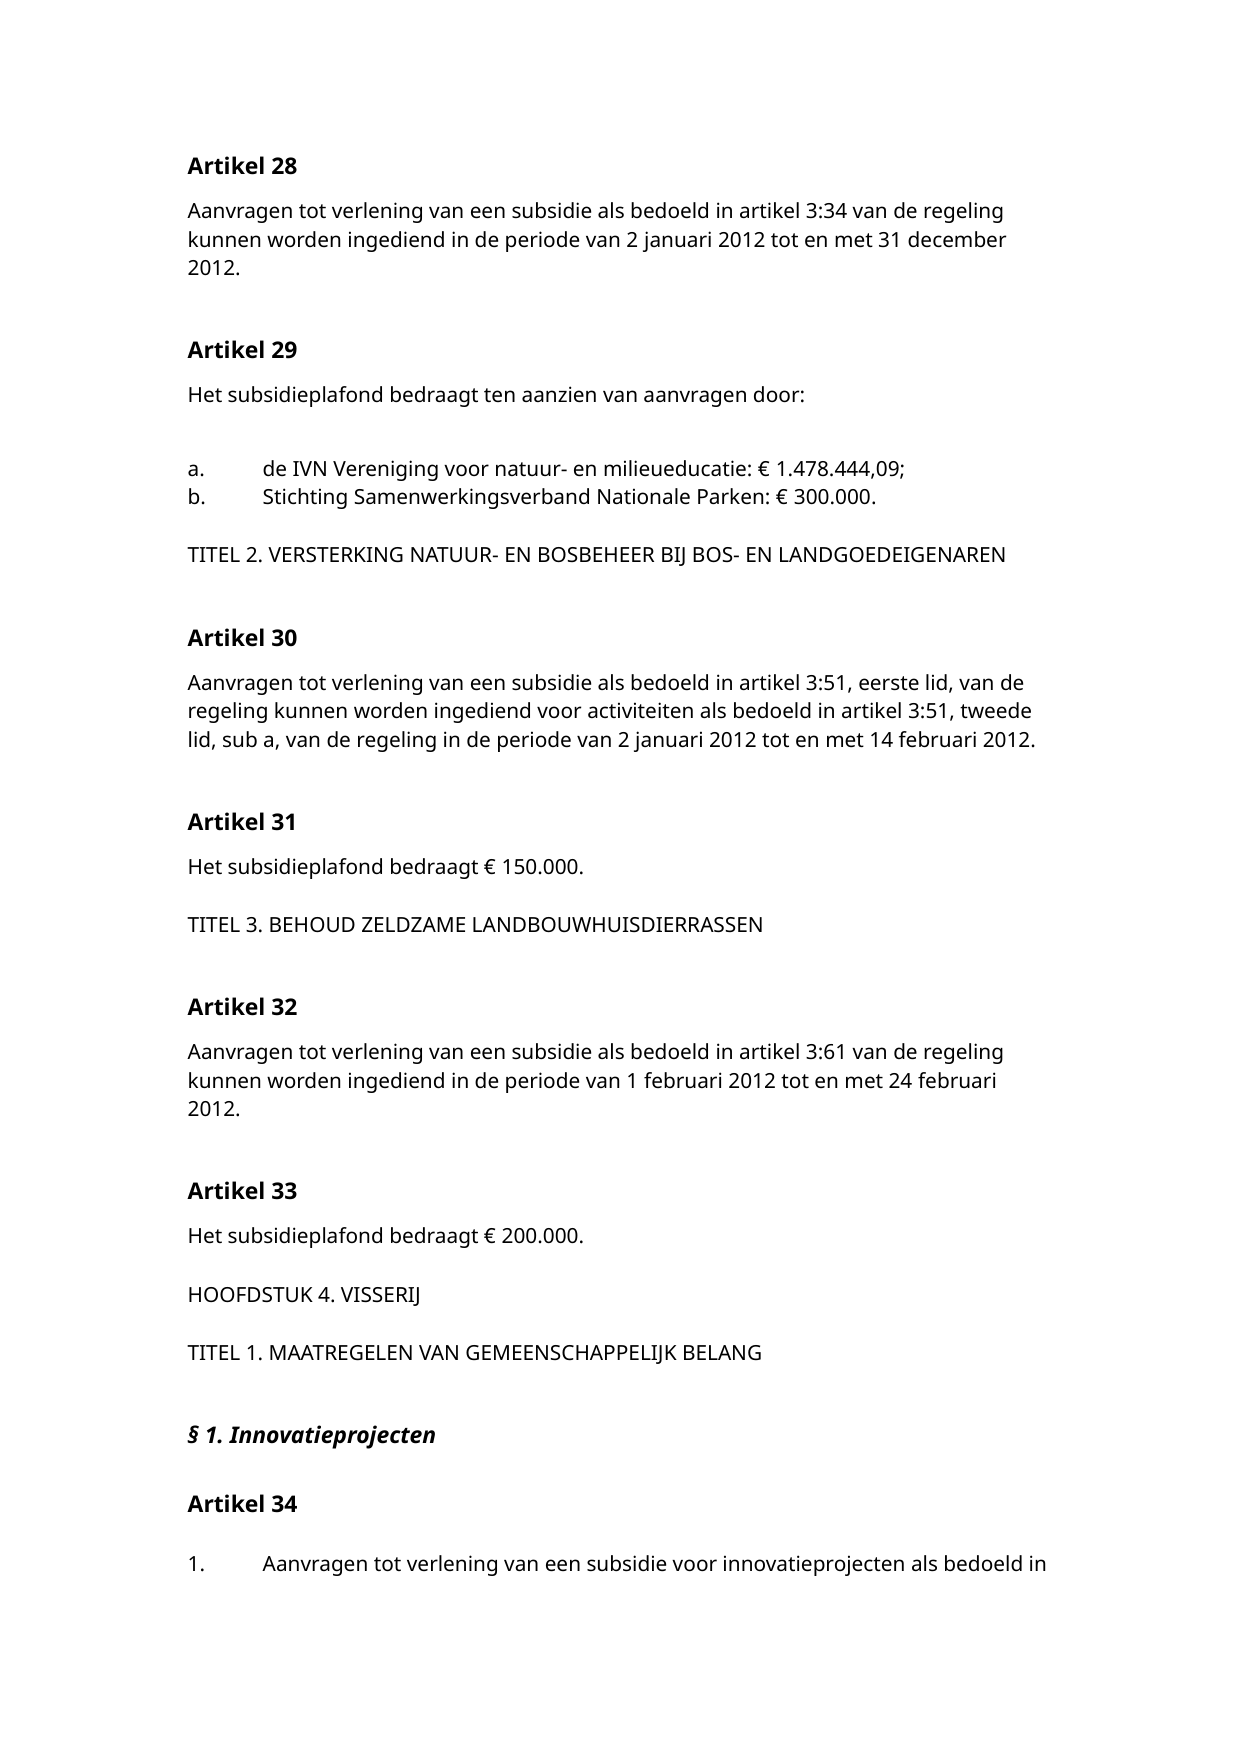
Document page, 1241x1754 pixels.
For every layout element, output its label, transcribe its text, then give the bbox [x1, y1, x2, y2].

subtitle Artikel 29 [187, 334, 1053, 365]
subtitle Artikel 32 [187, 991, 1053, 1022]
subtitle TITEL 2. VERSTERKING NATUUR- EN BOSBEHEER BIJ BOS- EN LANDGOEDEIGENAREN [187, 541, 1053, 569]
list Aanvragen tot verlening van een subsidie voor innovatieprojecten als bedoeld in [187, 1549, 1053, 1578]
subtitle TITEL 3. BEHOUD ZELDZAME LANDBOUWHUISDIERRASSEN [187, 910, 1053, 939]
list Stichting Samenwerkingsverband Nationale Parken: € 300.000. [187, 482, 1053, 511]
text Het subsidieplafond bedraagt € 200.000. [187, 1222, 1053, 1250]
subtitle Artikel 28 [187, 150, 1053, 181]
list de IVN Vereniging voor natuur- en milieueducatie: € 1.478.444,09; [187, 454, 1053, 482]
text Aanvragen tot verlening van een subsidie als bedoeld in artikel 3:34 van de regeling kunnen worden ingediend in de periode van 2 januari 2012 tot en met 31 december 2012. [187, 196, 1053, 282]
subtitle HOOFDSTUK 4. VISSERIJ [187, 1280, 1053, 1308]
subtitle TITEL 1. MAATREGELEN VAN GEMEENSCHAPPELIJK BELANG [187, 1338, 1053, 1367]
subtitle Artikel 31 [187, 806, 1053, 837]
text Aanvragen tot verlening van een subsidie als bedoeld in artikel 3:61 van de regeling kunnen worden ingediend in de periode van 1 februari 2012 tot en met 24 februari 2012. [187, 1037, 1053, 1123]
subtitle Artikel 33 [187, 1175, 1053, 1207]
text Aanvragen tot verlening van een subsidie als bedoeld in artikel 3:51, eerste lid, van de regeling kunnen worden ingediend voor activiteiten als bedoeld in artikel 3:51, tweede lid, sub a, van de regeling in de periode van 2 januari 2012 tot en met 14 februari 2012. [187, 668, 1053, 753]
subtitle Artikel 30 [187, 622, 1053, 653]
subtitle § 1. Innovatieprojecten [187, 1419, 1053, 1451]
text Het subsidieplafond bedraagt ten aanzien van aanvragen door: [187, 380, 1053, 409]
text Het subsidieplafond bedraagt € 150.000. [187, 852, 1053, 880]
subtitle Artikel 34 [187, 1488, 1053, 1519]
